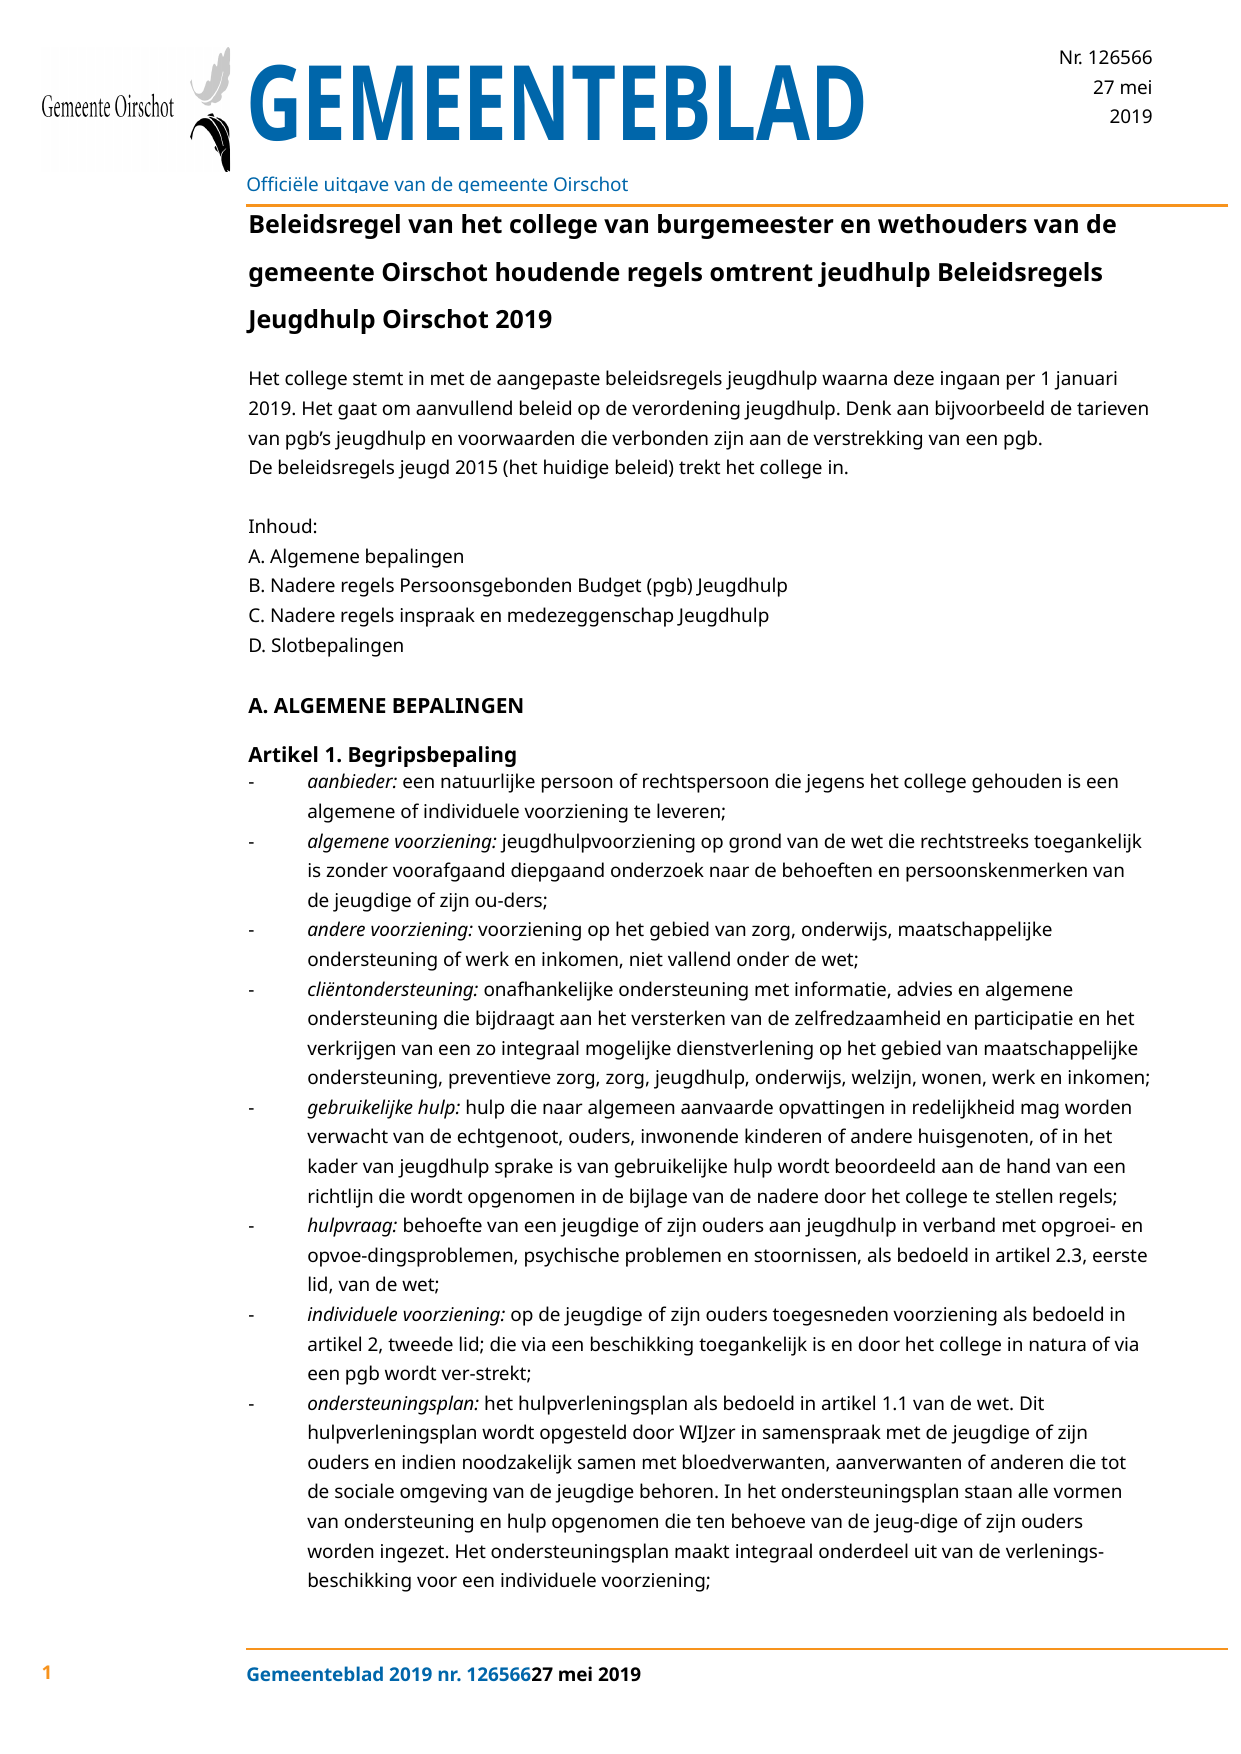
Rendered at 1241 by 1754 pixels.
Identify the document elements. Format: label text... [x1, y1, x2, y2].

list gebruikelijke hulp: hulp die naar algemeen aanvaarde opvattingen in redelijkheid mag worden verwacht van de echtgenoot, ouders, inwonende kinderen of andere huisgenoten, of in het kader van jeugdhulp sprake is van gebruikelijke hulp wordt beoordeeld aan de hand van een richtlijn die wordt opgenomen in de bijlage van de nadere door het college te stellen regels; [248, 1094, 1152, 1208]
list algemene voorziening: jeugdhulpvoorziening op grond van de wet die rechtstreeks toegankelijk is zonder voorafgaand diepgaand onderzoek naar de behoeften en persoonskenmerken van de jeugdige of zijn ou-ders; [248, 828, 1152, 913]
text A. Algemene bepalingen [248, 543, 1152, 569]
text Inhoud: [248, 513, 1152, 539]
text Het college stemt in met de aangepaste beleidsregels jeugdhulp waarna deze ingaan per 1 januari 2019. Het gaat om aanvullend beleid op de verordening jeugdhulp. Denk aan bijvoorbeeld de tarieven van pgb’s jeugdhulp en voorwaarden die verbonden zijn aan de verstrekking van een pgb. [248, 366, 1152, 450]
text B. Nadere regels Persoonsgebonden Budget (pgb) Jeugdhulp [248, 573, 1152, 598]
text A. ALGEMENE BEPALINGEN [248, 691, 1152, 719]
list individuele voorziening: op de jeugdige of zijn ouders toegesneden voorziening als bedoeld in artikel 2, tweede lid; die via een beschikking toegankelijk is en door het college in natura of via een pgb wordt ver-strekt; [248, 1301, 1152, 1386]
text Artikel 1. Begripsbepaling [248, 740, 1152, 769]
list andere voorziening: voorziening op het gebied van zorg, onderwijs, maatschappelijke ondersteuning of werk en inkomen, niet vallend onder de wet; [248, 917, 1152, 972]
picture [41, 47, 231, 172]
text De beleidsregels jeugd 2015 (het huidige beleid) trekt het college in. [248, 454, 1152, 480]
text C. Nadere regels inspraak en medezeggenschap Jeugdhulp [248, 602, 1152, 628]
text D. Slotbepalingen [248, 632, 1152, 657]
list cliëntondersteuning: onafhankelijke ondersteuning met informatie, advies en algemene ondersteuning die bijdraagt aan het versterken van de zelfredzaamheid en participatie en het verkrijgen van een zo integraal mogelijke dienstverlening op het gebied van maatschappelijke ondersteuning, preventieve zorg, zorg, jeugdhulp, onderwijs, welzijn, wonen, werk en inkomen; [248, 976, 1152, 1090]
list hulpvraag: behoefte van een jeugdige of zijn ouders aan jeugdhulp in verband met opgroei- en opvoe-dingsproblemen, psychische problemen en stoornissen, als bedoeld in artikel 2.3, eerste lid, van de wet; [248, 1212, 1152, 1297]
list aanbieder: een natuurlijke persoon of rechtspersoon die jegens het college gehouden is een algemene of individuele voorziening te leveren; [248, 769, 1152, 824]
list ondersteuningsplan: het hulpverleningsplan als bedoeld in artikel 1.1 van de wet. Dit hulpverleningsplan wordt opgesteld door WIJzer in samenspraak met de jeugdige of zijn ouders en indien noodzakelijk samen met bloedverwanten, aanverwanten of anderen die tot de sociale omgeving van de jeugdige behoren. In het ondersteuningsplan staan alle vormen van ondersteuning en hulp opgenomen die ten behoeve van de jeug-dige of zijn ouders worden ingezet. Het ondersteuningsplan maakt integraal onderdeel uit van de verlenings-beschikking voor een individuele voorziening; [248, 1390, 1152, 1593]
text Beleidsregel van het college van burgemeester en wethouders van de gemeente Oirschot houdende regels omtrent jeudhulp Beleidsregels Jeugdhulp Oirschot 2019 [248, 207, 1152, 336]
